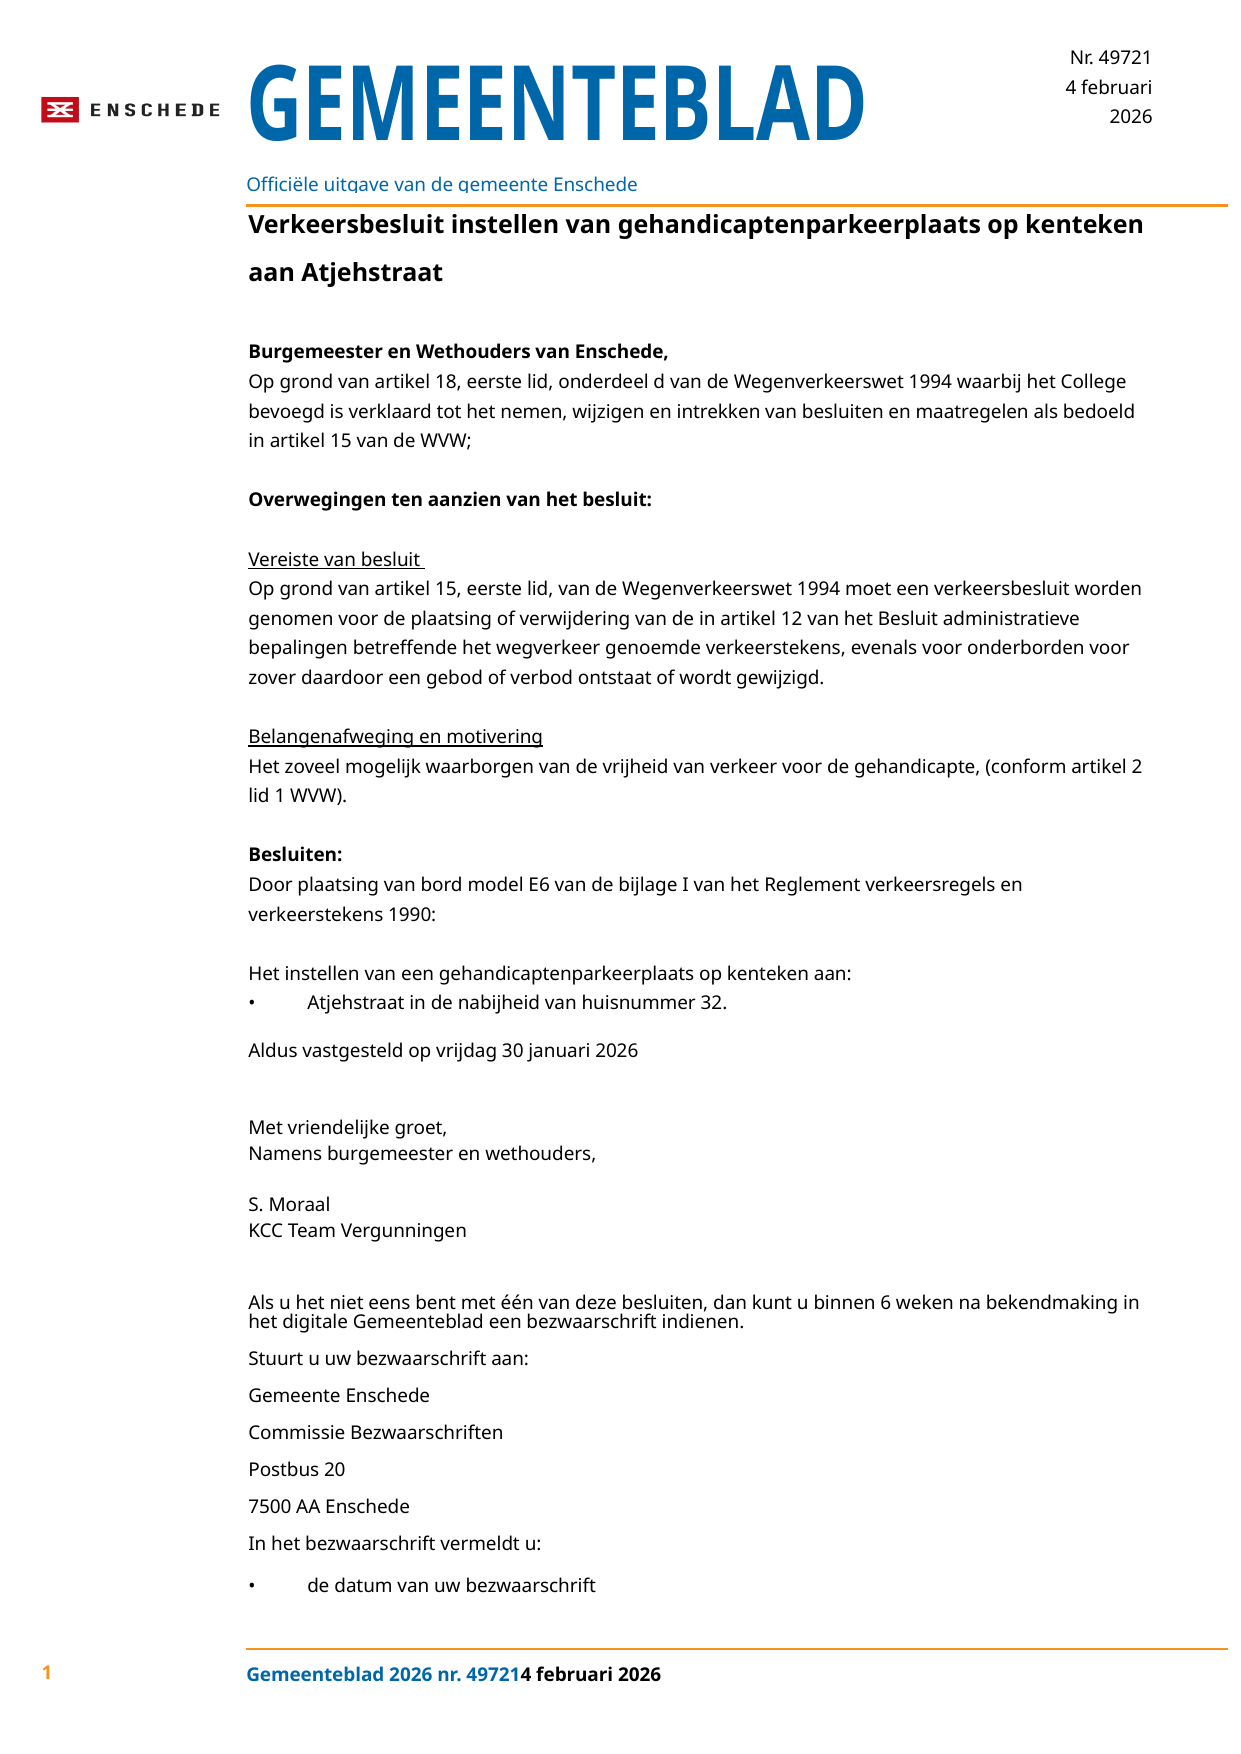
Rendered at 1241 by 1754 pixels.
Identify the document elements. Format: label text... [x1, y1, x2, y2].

text Belangenafweging en motivering [248, 723, 1152, 749]
text S. Moraal [248, 1192, 1152, 1217]
text Aldus vastgesteld op vrijdag 30 januari 2026 [248, 1037, 1152, 1063]
list Atjehstraat in de nabijheid van huisnummer 32. [248, 989, 1152, 1015]
text Door plaatsing van bord model E6 van de bijlage I van het Reglement verkeersregels en verkeerstekens 1990: [248, 871, 1152, 926]
text Commissie Bezwaarschriften [248, 1424, 1152, 1443]
text Stuurt u uw bezwaarschrift aan: [248, 1350, 1152, 1369]
text Burgemeester en Wethouders van Enschede, [248, 339, 1152, 364]
text Op grond van artikel 18, eerste lid, onderdeel d van de Wegenverkeerswet 1994 waarbij het College bevoegd is verklaard tot het nemen, wijzigen en intrekken van besluiten en maatregelen als bedoeld in artikel 15 van de WVW; [248, 368, 1152, 453]
text Namens burgemeester en wethouders, [248, 1140, 1152, 1166]
picture [41, 47, 231, 172]
text Op grond van artikel 15, eerste lid, van de Wegenverkeerswet 1994 moet een verkeersbesluit worden genomen voor de plaatsing of verwijdering van de in artikel 12 van het Besluit administratieve bepalingen betreffende het wegverkeer genoemde verkeerstekens, evenals voor onderborden voor zover daardoor een gebod of verbod ontstaat of wordt gewijzigd. [248, 575, 1152, 690]
list de datum van uw bezwaarschrift [248, 1572, 1152, 1598]
text Besluiten: [248, 842, 1152, 867]
text KCC Team Vergunningen [248, 1217, 1152, 1243]
text Gemeente Enschede [248, 1387, 1152, 1406]
text Verkeersbesluit instellen van gehandicaptenparkeerplaats op kenteken aan Atjehstraat [248, 207, 1152, 288]
text Als u het niet eens bent met één van deze besluiten, dan kunt u binnen 6 weken na bekendmaking in het digitale Gemeenteblad een bezwaarschrift indienen. [248, 1294, 1152, 1332]
text Overwegingen ten aanzien van het besluit: [248, 487, 1152, 512]
text Vereiste van besluit [248, 546, 1152, 571]
text Met vriendelijke groet, [248, 1114, 1152, 1140]
text Postbus 20 [248, 1461, 1152, 1480]
text 7500 AA Enschede [248, 1498, 1152, 1517]
text Het instellen van een gehandicaptenparkeerplaats op kenteken aan: [248, 960, 1152, 986]
text In het bezwaarschrift vermeldt u: [248, 1535, 1152, 1554]
text Het zoveel mogelijk waarborgen van de vrijheid van verkeer voor de gehandicapte, (conform artikel 2 lid 1 WVW). [248, 753, 1152, 808]
